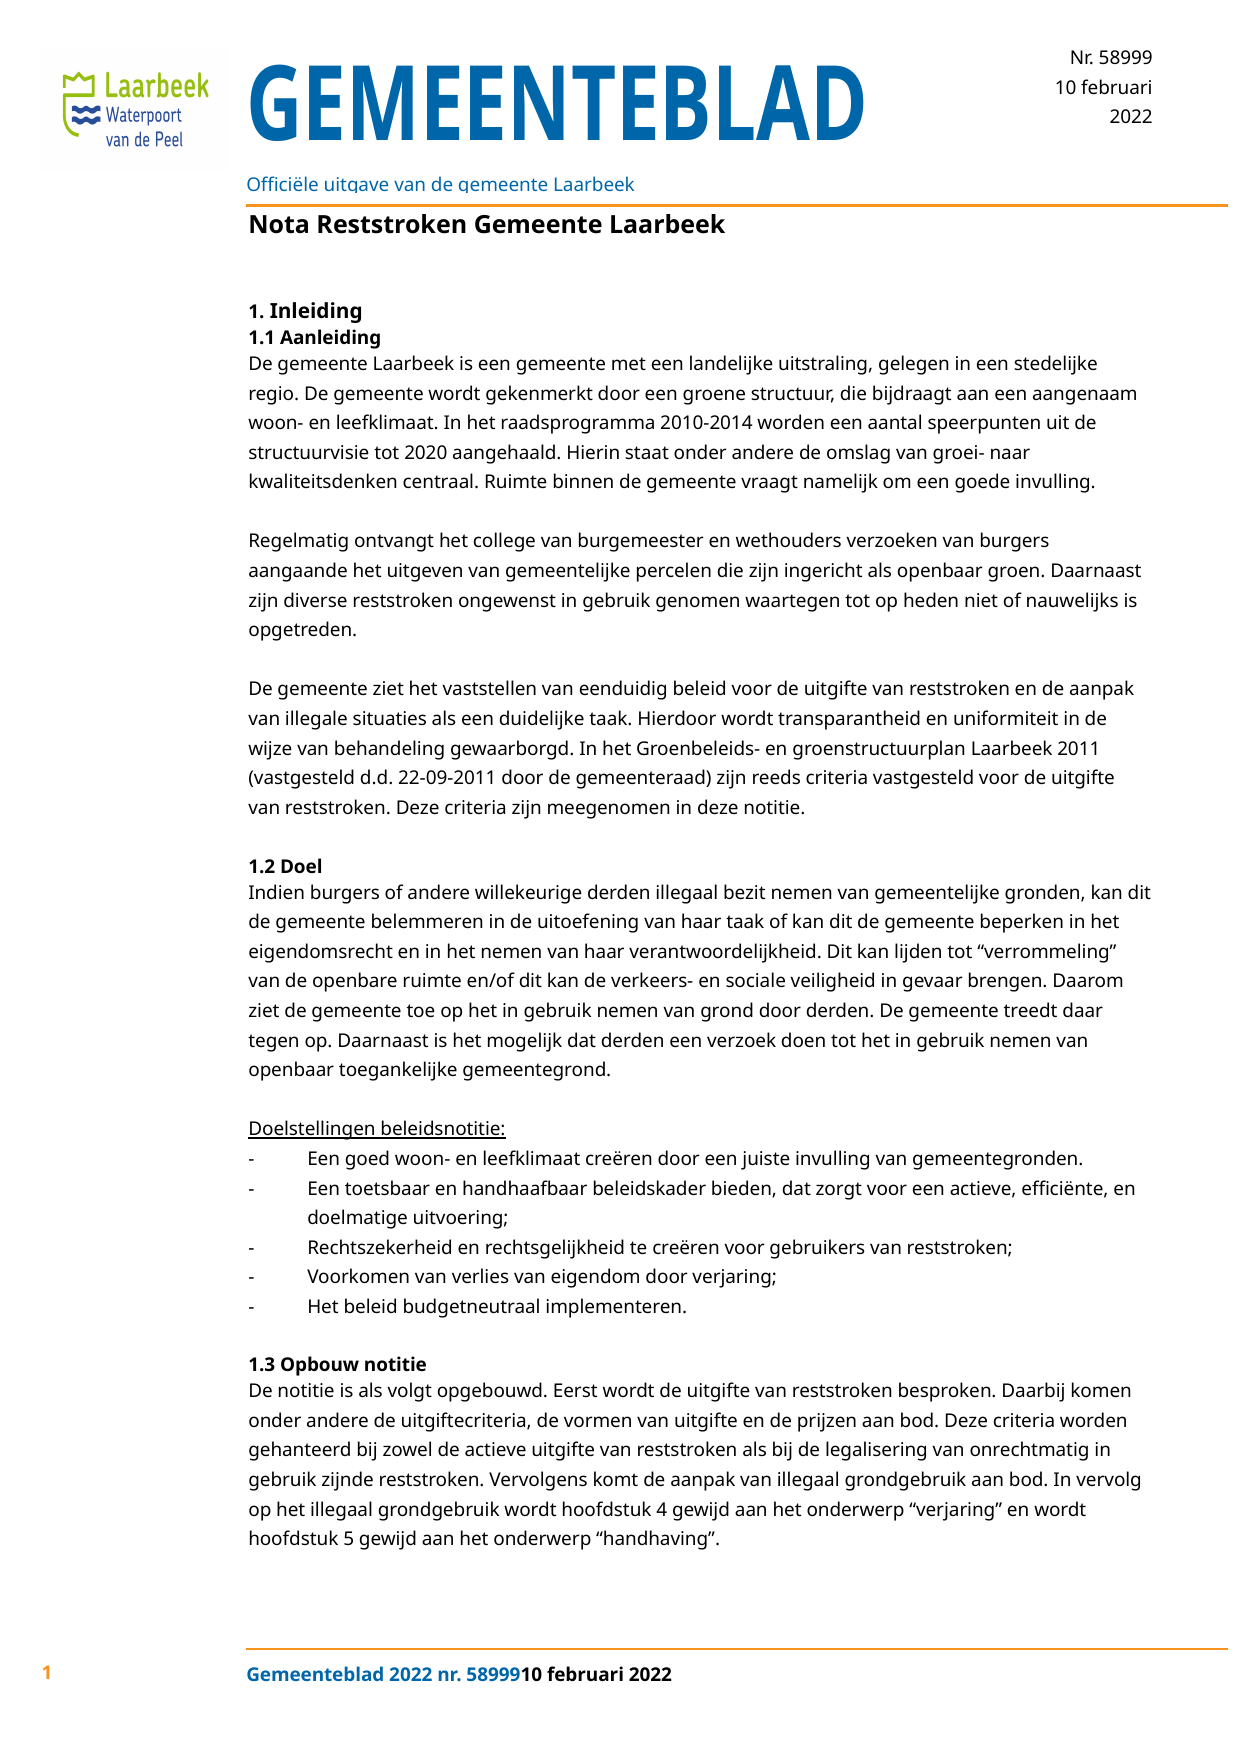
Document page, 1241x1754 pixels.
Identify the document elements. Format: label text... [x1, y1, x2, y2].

text De notitie is als volgt opgebouwd. Eerst wordt de uitgifte van reststroken besproken. Daarbij komen onder andere de uitgiftecriteria, de vormen van uitgifte en de prijzen aan bod. Deze criteria worden gehanteerd bij zowel de actieve uitgifte van reststroken als bij de legalisering van onrechtmatig in gebruik zijnde reststroken. Vervolgens komt de aanpak van illegaal grondgebruik aan bod. In vervolg op het illegaal grondgebruik wordt hoofdstuk 4 gewijd aan het onderwerp “verjaring” en wordt hoofdstuk 5 gewijd aan het onderwerp “handhaving”. [248, 1377, 1152, 1551]
text Nota Reststroken Gemeente Laarbeek [248, 207, 1152, 241]
text De gemeente Laarbeek is een gemeente met een landelijke uitstraling, gelegen in een stedelijke regio. De gemeente wordt gekenmerkt door een groene structuur, die bijdraagt aan een aangenaam woon- en leefklimaat. In het raadsprogramma 2010-2014 worden een aantal speerpunten uit de structuurvisie tot 2020 aangehaald. Hierin staat onder andere de omslag van groei- naar kwaliteitsdenken centraal. Ruimte binnen de gemeente vraagt namelijk om een goede invulling. [248, 350, 1152, 494]
text 1.2 Doel [248, 853, 1152, 879]
table_header Doelstellingen beleidsnotitie: Een goed woon- en leefklimaat creëren door een juiste invulling van gemeentegronden. Een toetsbaar en handhaafbaar beleidskader bieden, dat zorgt voor een actieve, efficiënte, en doelmatige uitvoering; Rechtszekerheid en rechtsgelijkheid te creëren voor gebruikers van reststroken; Voorkomen van verlies van eigendom door verjaring; Het beleid budgetneutraal implementeren. [248, 1116, 1152, 1319]
text 1. Inleiding [248, 296, 1152, 324]
text De gemeente ziet het vaststellen van eenduidig beleid voor de uitgifte van reststroken en de aanpak van illegale situaties als een duidelijke taak. Hierdoor wordt transparantheid en uniformiteit in de wijze van behandeling gewaarborgd. In het Groenbeleids- en groenstructuurplan Laarbeek 2011 (vastgesteld d.d. 22-09-2011 door de gemeenteraad) zijn reeds criteria vastgesteld voor de uitgifte van reststroken. Deze criteria zijn meegenomen in deze notitie. [248, 676, 1152, 820]
text Indien burgers of andere willekeurige derden illegaal bezit nemen van gemeentelijke gronden, kan dit de gemeente belemmeren in de uitoefening van haar taak of kan dit de gemeente beperken in het eigendomsrecht en in het nemen van haar verantwoordelijkheid. Dit kan lijden tot “verrommeling” van de openbare ruimte en/of dit kan de verkeers- en sociale veiligheid in gevaar brengen. Daarom ziet de gemeente toe op het in gebruik nemen van grond door derden. De gemeente treedt daar tegen op. Daarnaast is het mogelijk dat derden een verzoek doen tot het in gebruik nemen van openbaar toegankelijke gemeentegrond. [248, 879, 1152, 1082]
text 1.3 Opbouw notitie [248, 1352, 1152, 1377]
text Regelmatig ontvangt het college van burgemeester en wethouders verzoeken van burgers aangaande het uitgeven van gemeentelijke percelen die zijn ingericht als openbaar groen. Daarnaast zijn diverse reststroken ongewenst in gebruik genomen waartegen tot op heden niet of nauwelijks is opgetreden. [248, 528, 1152, 642]
picture [41, 47, 231, 172]
text 1.1 Aanleiding [248, 324, 1152, 350]
